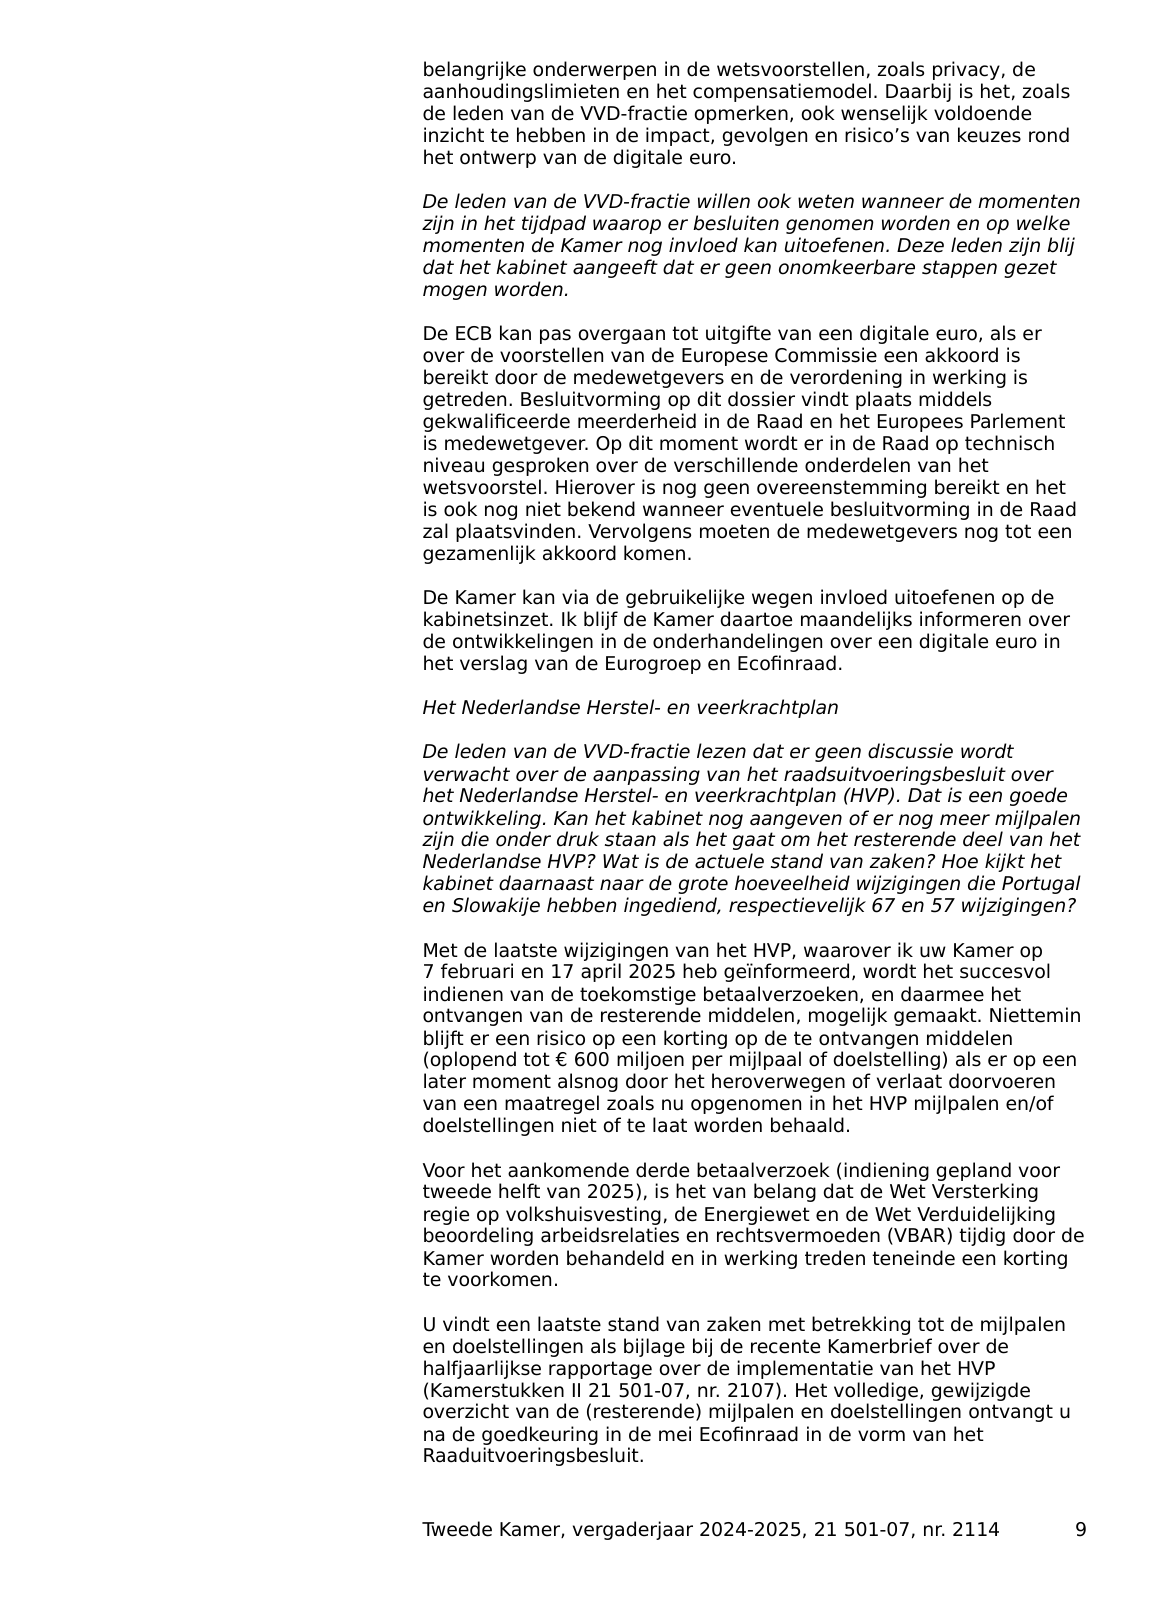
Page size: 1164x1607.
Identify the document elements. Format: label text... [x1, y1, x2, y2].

text De ECB kan pas overgaan tot uitgifte van een digitale euro, als er over de voorstellen van de Europese Commissie een akkoord is bereikt door de medewetgevers en de verordening in werking is getreden. Besluitvorming op dit dossier vindt plaats middels gekwalificeerde meerderheid in de Raad en het Europees Parlement is medewetgever. Op dit moment wordt er in de Raad op technisch niveau gesproken over de verschillende onderdelen van het wetsvoorstel. Hierover is nog geen overeenstemming bereikt en het is ook nog niet bekend wanneer eventuele besluitvorming in de Raad zal plaatsvinden. Vervolgens moeten de medewetgevers nog tot een gezamenlijk akkoord komen. [422, 323, 1087, 565]
text De leden van de VVD-fractie lezen dat er geen discussie wordt verwacht over de aanpassing van het raadsuitvoeringsbesluit over het Nederlandse Herstel- en veerkrachtplan (HVP). Dat is een goede ontwikkeling. Kan het kabinet nog aangeven of er nog meer mijlpalen zijn die onder druk staan als het gaat om het resterende deel van het Nederlandse HVP? Wat is de actuele stand van zaken? Hoe kijkt het kabinet daarnaast naar de grote hoeveelheid wijzigingen die Portugal en Slowakije hebben ingediend, respectievelijk 67 en 57 wijzigingen? [422, 741, 1087, 917]
text U vindt een laatste stand van zaken met betrekking tot de mijlpalen en doelstellingen als bijlage bij de recente Kamerbrief over de halfjaarlijkse rapportage over de implementatie van het HVP (Kamerstukken II 21 501-07, nr. 2107). Het volledige, gewijzigde overzicht van de (resterende) mijlpalen en doelstellingen ontvangt u na de goedkeuring in de mei Ecofinraad in de vorm van het Raaduitvoeringsbesluit. [422, 1313, 1087, 1467]
text Voor het aankomende derde betaalverzoek (indiening gepland voor tweede helft van 2025), is het van belang dat de Wet Versterking regie op volkshuisvesting, de Energiewet en de Wet Verduidelijking beoordeling arbeidsrelaties en rechtsvermoeden (VBAR) tijdig door de Kamer worden behandeld en in werking treden teneinde een korting te voorkomen. [422, 1159, 1087, 1291]
text belangrijke onderwerpen in de wetsvoorstellen, zoals privacy, de aanhoudingslimieten en het compensatiemodel. Daarbij is het, zoals de leden van de VVD-fractie opmerken, ook wenselijk voldoende inzicht te hebben in de impact, gevolgen en risico’s van keuzes rond het ontwerp van de digitale euro. [422, 59, 1087, 169]
subtitle Het Nederlandse Herstel- en veerkrachtplan [422, 697, 1087, 719]
text De leden van de VVD-fractie willen ook weten wanneer de momenten zijn in het tijdpad waarop er besluiten genomen worden en op welke momenten de Kamer nog invloed kan uitoefenen. Deze leden zijn blij dat het kabinet aangeeft dat er geen onomkeerbare stappen gezet mogen worden. [422, 191, 1087, 301]
text De Kamer kan via de gebruikelijke wegen invloed uitoefenen op de kabinetsinzet. Ik blijf de Kamer daartoe maandelijks informeren over de ontwikkelingen in de onderhandelingen over een digitale euro in het verslag van de Eurogroep en Ecofinraad. [422, 587, 1087, 675]
text Met de laatste wijzigingen van het HVP, waarover ik uw Kamer op 7 februari en 17 april 2025 heb geïnformeerd, wordt het succesvol indienen van de toekomstige betaalverzoeken, en daarmee het ontvangen van de resterende middelen, mogelijk gemaakt. Niettemin blijft er een risico op een korting op de te ontvangen middelen (oplopend tot € 600 miljoen per mijlpaal of doelstelling) als er op een later moment alsnog door het heroverwegen of verlaat doorvoeren van een maatregel zoals nu opgenomen in het HVP mijlpalen en/of doelstellingen niet of te laat worden behaald. [422, 939, 1087, 1137]
